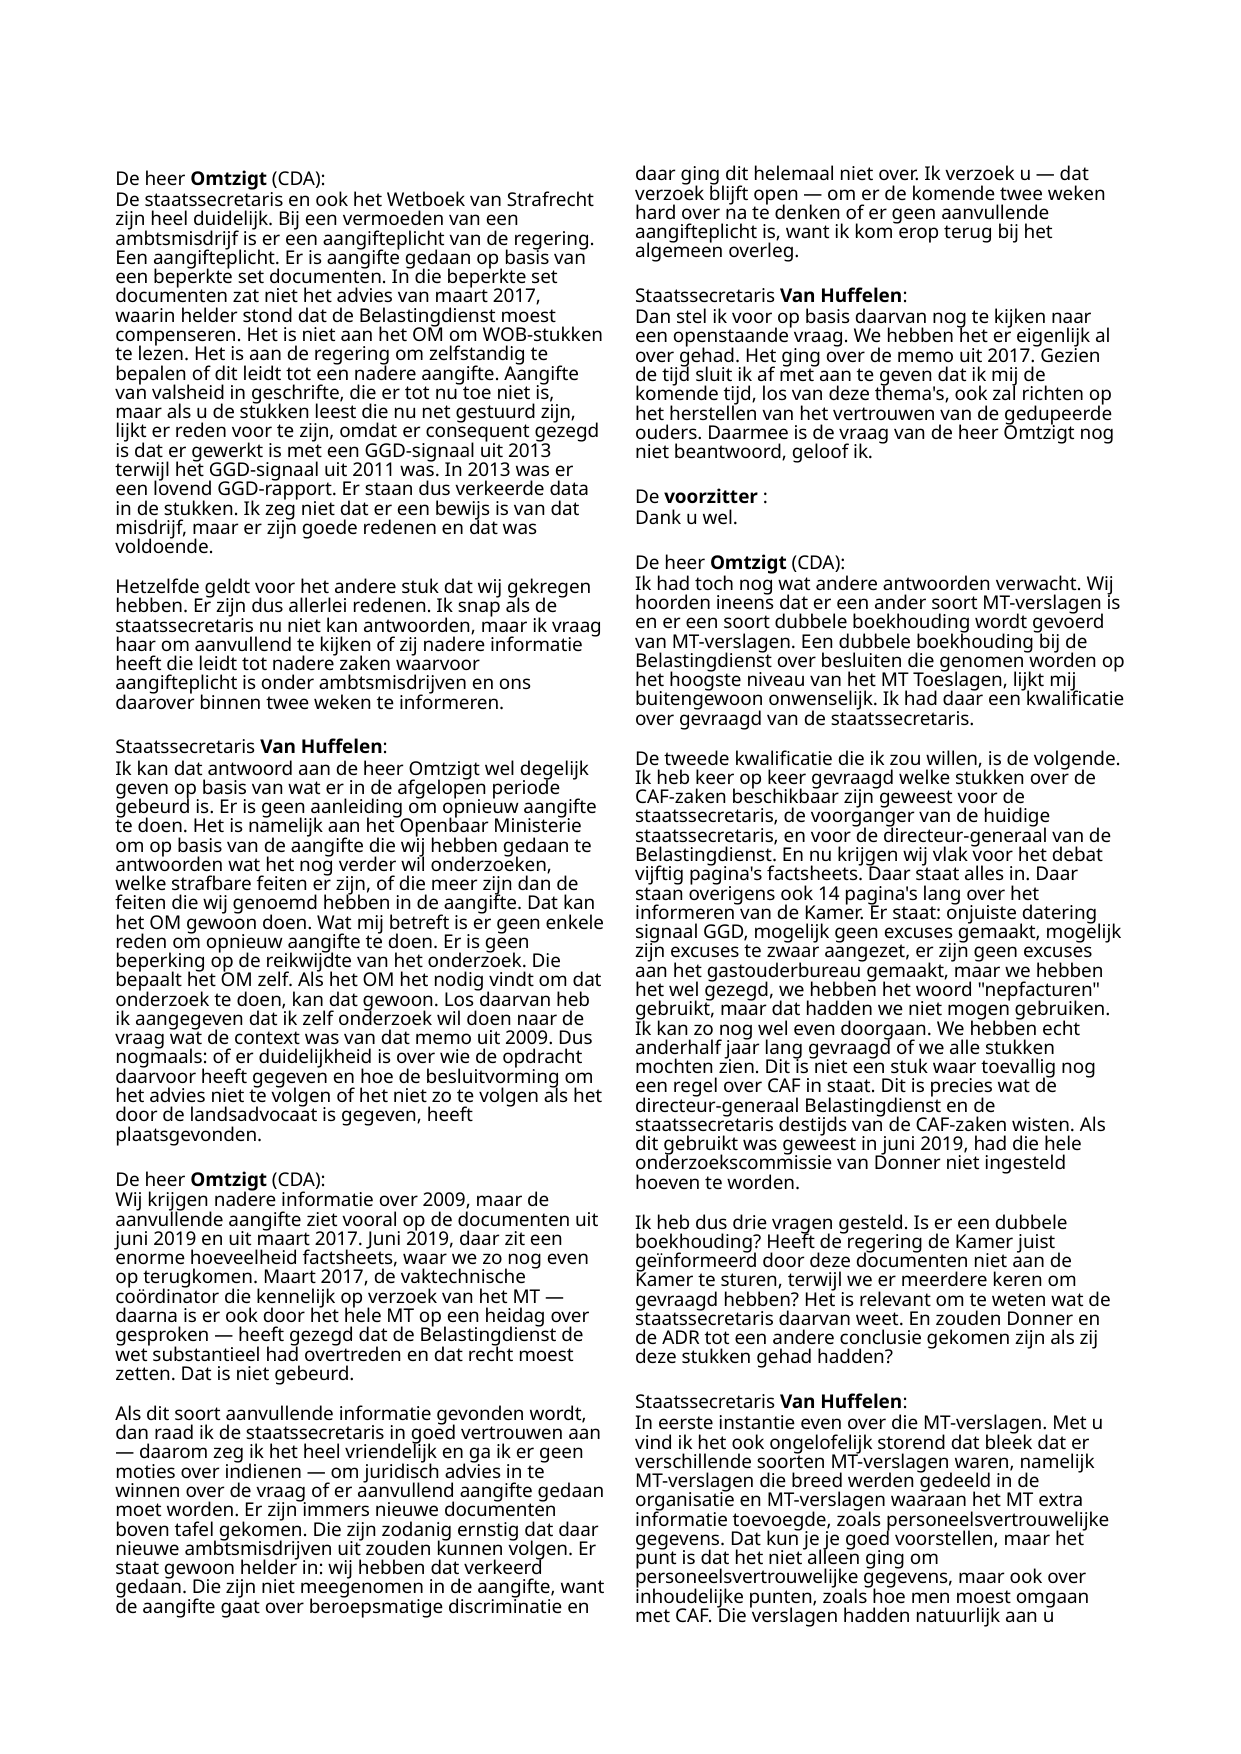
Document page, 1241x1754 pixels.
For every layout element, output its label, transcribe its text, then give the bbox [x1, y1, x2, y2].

text Wij krijgen nadere informatie over 2009, maar de aanvullende aangifte ziet vooral op de documenten uit juni 2019 en uit maart 2017. Juni 2019, daar zit een enorme hoeveelheid factsheets, waar we zo nog even op terugkomen. Maart 2017, de vaktechnische coördinator die kennelijk op verzoek van het MT — daarna is er ook door het hele MT op een heidag over gesproken — heeft gezegd dat de Belastingdienst de wet substantieel had overtreden en dat recht moest zetten. Dat is niet gebeurd. [115, 1191, 605, 1384]
text daar ging dit helemaal niet over. Ik verzoek u — dat verzoek blijft open — om er de komende twee weken hard over na te denken of er geen aanvullende aangifteplicht is, want ik kom erop terug bij het algemeen overleg. [635, 165, 1125, 262]
text De heer Omtzigt (CDA): [115, 165, 605, 191]
text Ik kan dat antwoord aan de heer Omtzigt wel degelijk geven op basis van wat er in de afgelopen periode gebeurd is. Er is geen aanleiding om opnieuw aangifte te doen. Het is namelijk aan het Openbaar Ministerie om op basis van de aangifte die wij hebben gedaan te antwoorden wat het nog verder wil onderzoeken, welke strafbare feiten er zijn, of die meer zijn dan de feiten die wij genoemd hebben in de aangifte. Dat kan het OM gewoon doen. Wat mij betreft is er geen enkele reden om opnieuw aangifte te doen. Er is geen beperking op de reikwijdte van het onderzoek. Die bepaalt het OM zelf. Als het OM het nodig vindt om dat onderzoek te doen, kan dat gewoon. Los daarvan heb ik aangegeven dat ik zelf onderzoek wil doen naar de vraag wat de context was van dat memo uit 2009. Dus nogmaals: of er duidelijkheid is over wie de opdracht daarvoor heeft gegeven en hoe de besluitvorming om het advies niet te volgen of het niet zo te volgen als het door de landsadvocaat is gegeven, heeft plaatsgevonden. [115, 759, 605, 1145]
text De tweede kwalificatie die ik zou willen, is de volgende. Ik heb keer op keer gevraagd welke stukken over de CAF-zaken beschikbaar zijn geweest voor de staatssecretaris, de voorganger van de huidige staatssecretaris, en voor de directeur-generaal van de Belastingdienst. En nu krijgen wij vlak voor het debat vijftig pagina's factsheets. Daar staat alles in. Daar staan overigens ook 14 pagina's lang over het informeren van de Kamer. Er staat: onjuiste datering signaal GGD, mogelijk geen excuses gemaakt, mogelijk zijn excuses te zwaar aangezet, er zijn geen excuses aan het gastouderbureau gemaakt, maar we hebben het wel gezegd, we hebben het woord "nepfacturen" gebruikt, maar dat hadden we niet mogen gebruiken. Ik kan zo nog wel even doorgaan. We hebben echt anderhalf jaar lang gevraagd of we alle stukken mochten zien. Dit is niet een stuk waar toevallig nog een regel over CAF in staat. Dit is precies wat de directeur-generaal Belastingdienst en de staatssecretaris destijds van de CAF-zaken wisten. Als dit gebruikt was geweest in juni 2019, had die hele onderzoekscommissie van Donner niet ingesteld hoeven te worden. [635, 750, 1125, 1193]
text Hetzelfde geldt voor het andere stuk dat wij gekregen hebben. Er zijn dus allerlei redenen. Ik snap als de staatssecretaris nu niet kan antwoorden, maar ik vraag haar om aanvullend te kijken of zij nadere informatie heeft die leidt tot nadere zaken waarvoor aangifteplicht is onder ambtsmisdrijven en ons daarover binnen twee weken te informeren. [115, 578, 605, 713]
text Als dit soort aanvullende informatie gevonden wordt, dan raad ik de staatssecretaris in goed vertrouwen aan — daarom zeg ik het heel vriendelijk en ga ik er geen moties over indienen — om juridisch advies in te winnen over de vraag of er aanvullend aangifte gedaan moet worden. Er zijn immers nieuwe documenten boven tafel gekomen. Die zijn zodanig ernstig dat daar nieuwe ambtsmisdrijven uit zouden kunnen volgen. Er staat gewoon helder in: wij hebben dat verkeerd gedaan. Die zijn niet meegenomen in de aangifte, want de aangifte gaat over beroepsmatige discriminatie en [115, 1405, 605, 1617]
text Ik heb dus drie vragen gesteld. Is er een dubbele boekhouding? Heeft de regering de Kamer juist geïnformeerd door deze documenten niet aan de Kamer te sturen, terwijl we er meerdere keren om gevraagd hebben? Het is relevant om te weten wat de staatssecretaris daarvan weet. En zouden Donner en de ADR tot een andere conclusie gekomen zijn als zij deze stukken gehad hadden? [635, 1214, 1125, 1368]
text Staatssecretaris Van Huffelen: [635, 282, 1125, 308]
text Staatssecretaris Van Huffelen: [635, 1389, 1125, 1414]
text Dank u wel. [635, 509, 1125, 528]
text In eerste instantie even over die MT-verslagen. Met u vind ik het ook ongelofelijk storend dat bleek dat er verschillende soorten MT-verslagen waren, namelijk MT-verslagen die breed werden gedeeld in de organisatie en MT-verslagen waaraan het MT extra informatie toevoegde, zoals personeelsvertrouwelijke gegevens. Dat kun je je goed voorstellen, maar het punt is dat het niet alleen ging om personeelsvertrouwelijke gegevens, maar ook over inhoudelijke punten, zoals hoe men moest omgaan met CAF. Die verslagen hadden natuurlijk aan u [635, 1414, 1125, 1626]
text De voorzitter : [635, 483, 1125, 509]
text Staatssecretaris Van Huffelen: [115, 734, 605, 759]
text De heer Omtzigt (CDA): [635, 549, 1125, 575]
text Dan stel ik voor op basis daarvan nog te kijken naar een openstaande vraag. We hebben het er eigenlijk al over gehad. Het ging over de memo uit 2017. Gezien de tijd sluit ik af met aan te geven dat ik mij de komende tijd, los van deze thema's, ook zal richten op het herstellen van het vertrouwen van de gedupeerde ouders. Daarmee is de vraag van de heer Omtzigt nog niet beantwoord, geloof ik. [635, 308, 1125, 462]
text De heer Omtzigt (CDA): [115, 1166, 605, 1191]
text De staatssecretaris en ook het Wetboek van Strafrecht zijn heel duidelijk. Bij een vermoeden van een ambtsmisdrijf is er een aangifteplicht van de regering. Een aangifteplicht. Er is aangifte gedaan op basis van een beperkte set documenten. In die beperkte set documenten zat niet het advies van maart 2017, waarin helder stond dat de Belastingdienst moest compenseren. Het is niet aan het OM om WOB-stukken te lezen. Het is aan de regering om zelfstandig te bepalen of dit leidt tot een nadere aangifte. Aangifte van valsheid in geschrifte, die er tot nu toe niet is, maar als u de stukken leest die nu net gestuurd zijn, lijkt er reden voor te zijn, omdat er consequent gezegd is dat er gewerkt is met een GGD-signaal uit 2013 terwijl het GGD-signaal uit 2011 was. In 2013 was er een lovend GGD-rapport. Er staan dus verkeerde data in de stukken. Ik zeg niet dat er een bewijs is van dat misdrijf, maar er zijn goede redenen en dat was voldoende. [115, 191, 605, 557]
text Ik had toch nog wat andere antwoorden verwacht. Wij hoorden ineens dat er een ander soort MT-verslagen is en er een soort dubbele boekhouding wordt gevoerd van MT-verslagen. Een dubbele boekhouding bij de Belastingdienst over besluiten die genomen worden op het hoogste niveau van het MT Toeslagen, lijkt mij buitengewoon onwenselijk. Ik had daar een kwalificatie over gevraagd van de staatssecretaris. [635, 575, 1125, 729]
